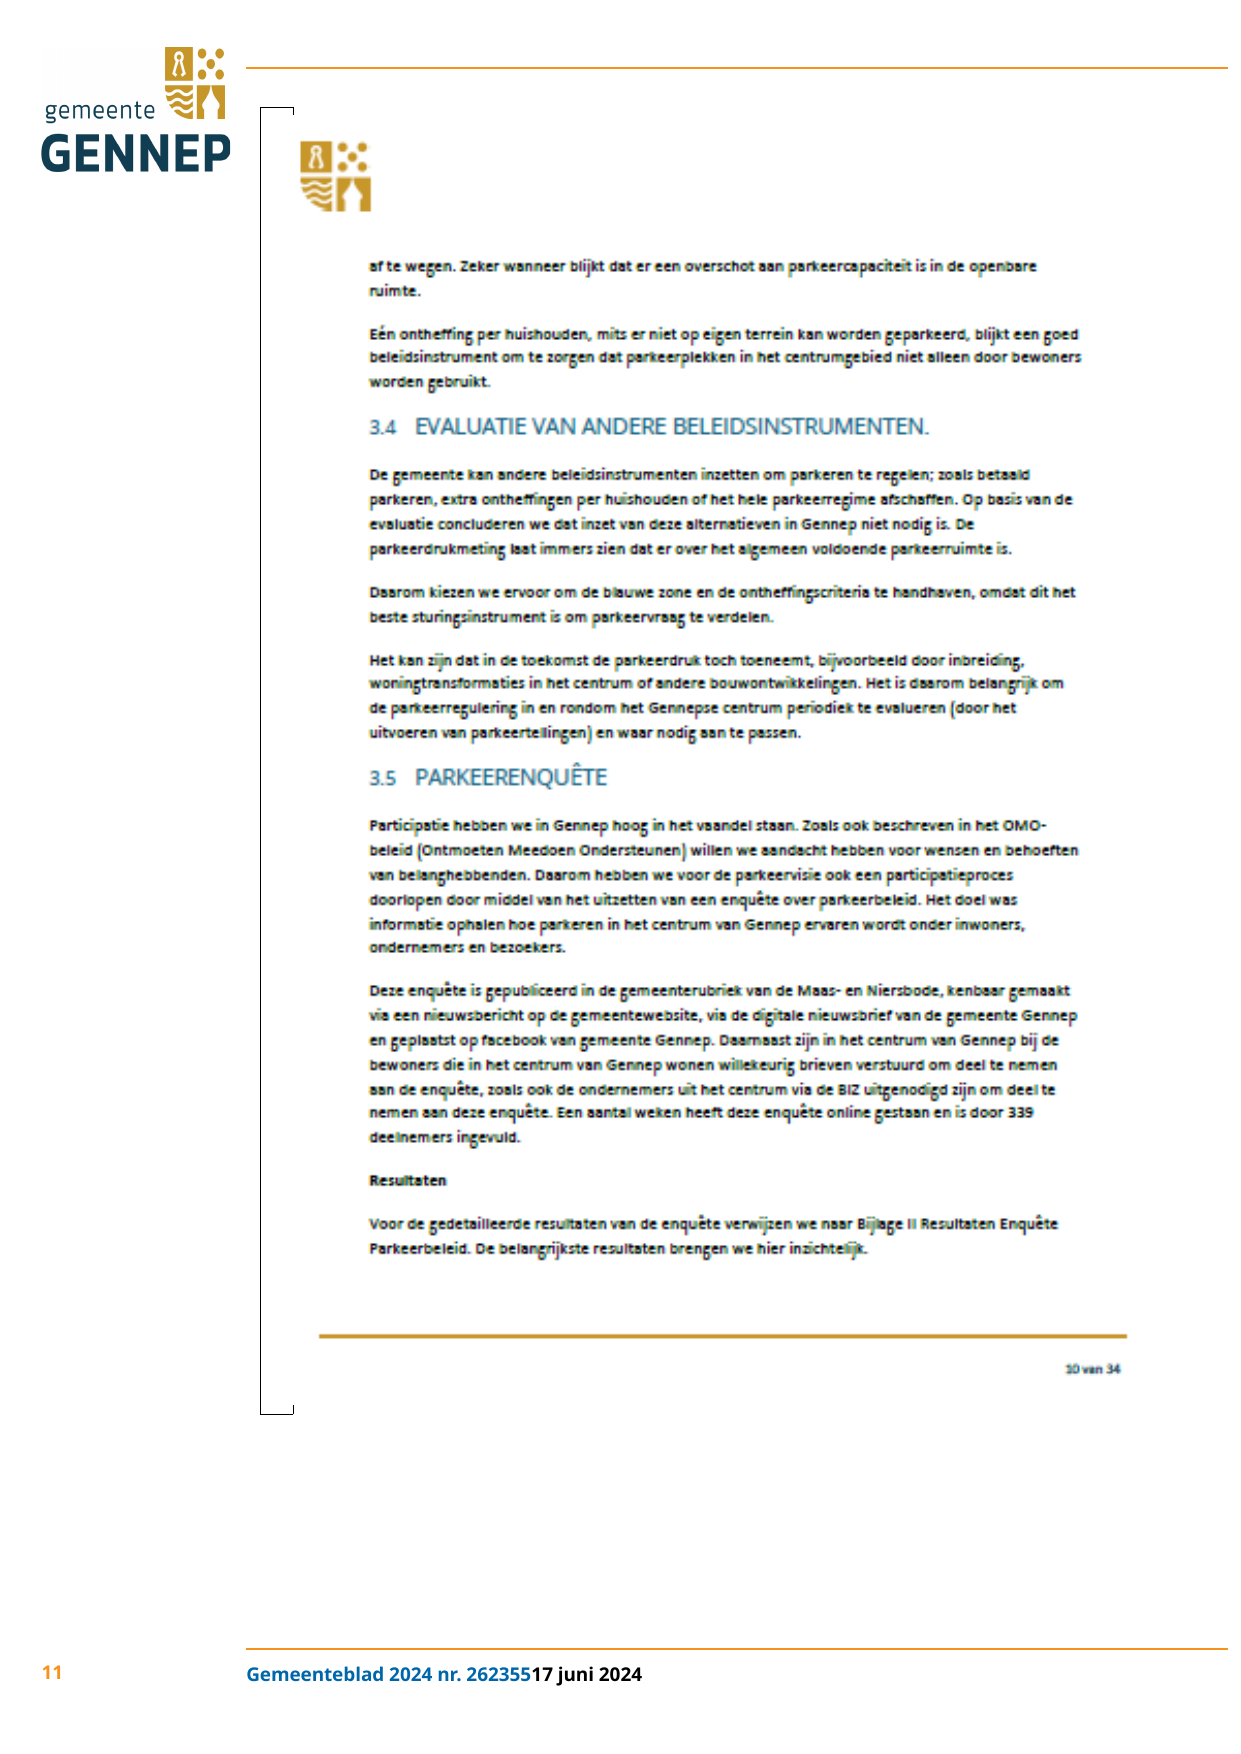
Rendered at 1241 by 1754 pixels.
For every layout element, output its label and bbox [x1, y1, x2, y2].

picture [41, 47, 231, 172]
picture [268, 115, 1173, 1405]
